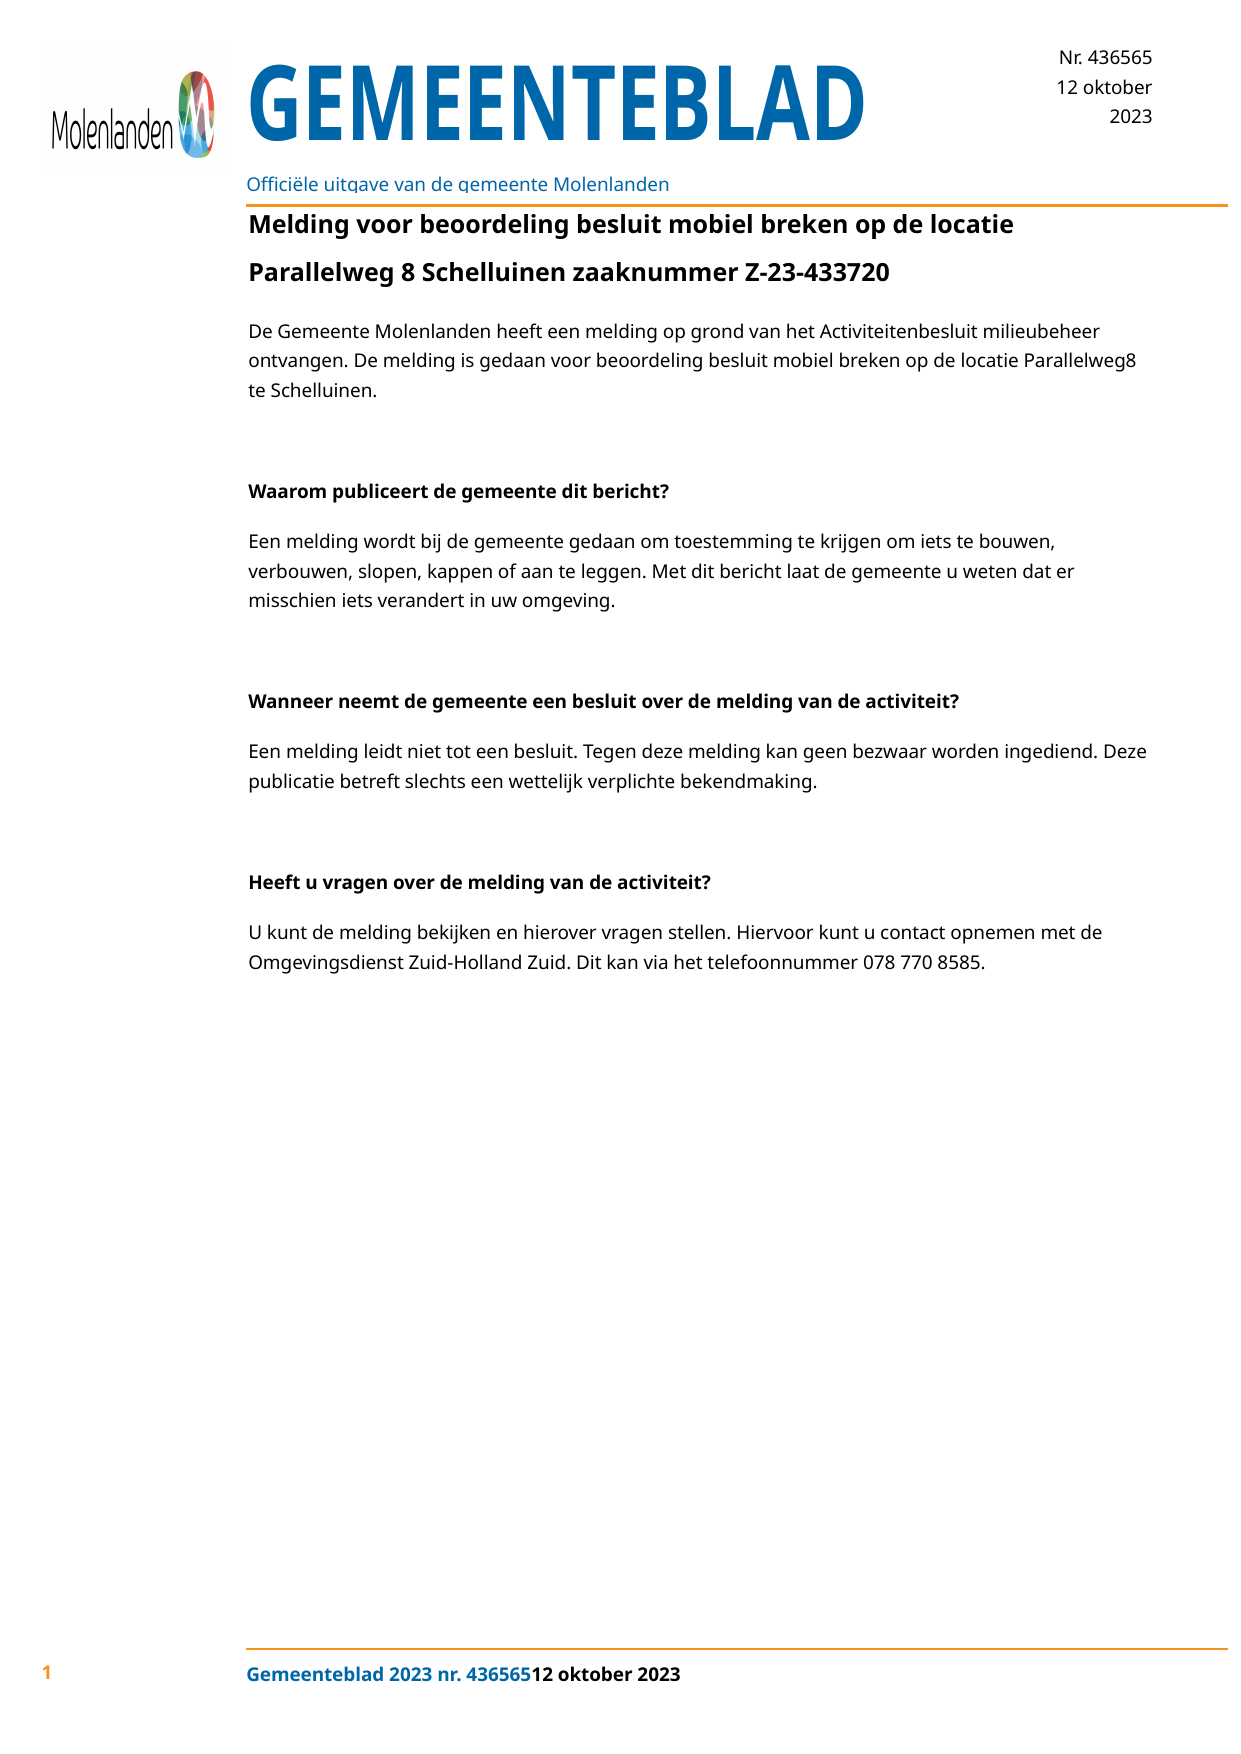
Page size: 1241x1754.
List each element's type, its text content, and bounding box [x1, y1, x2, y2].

text Een melding leidt niet tot een besluit. Tegen deze melding kan geen bezwaar worden ingediend. Deze publicatie betreft slechts een wettelijk verplichte bekendmaking. [248, 739, 1152, 794]
text Een melding wordt bij de gemeente gedaan om toestemming te krijgen om iets te bouwen, verbouwen, slopen, kappen of aan te leggen. Met dit bericht laat de gemeente u weten dat er misschien iets verandert in uw omgeving. [248, 528, 1152, 613]
text U kunt de melding bekijken en hierover vragen stellen. Hiervoor kunt u contact opnemen met de Omgevingsdienst Zuid-Holland Zuid. Dit kan via het telefoonnummer 078 770 8585. [248, 919, 1152, 975]
text Waarom publiceert de gemeente dit bericht? [248, 478, 1152, 504]
text De Gemeente Molenlanden heeft een melding op grond van het Activiteitenbesluit milieubeheer ontvangen. De melding is gedaan voor beoordeling besluit mobiel breken op de locatie Parallelweg8 te Schelluinen. [248, 318, 1152, 403]
text Melding voor beoordeling besluit mobiel breken op de locatie Parallelweg 8 Schelluinen zaaknummer Z-23-433720 [248, 207, 1152, 288]
picture [41, 47, 231, 172]
text Heeft u vragen over de melding van de activiteit? [248, 869, 1152, 895]
text Wanneer neemt de gemeente een besluit over de melding van de activiteit? [248, 688, 1152, 714]
